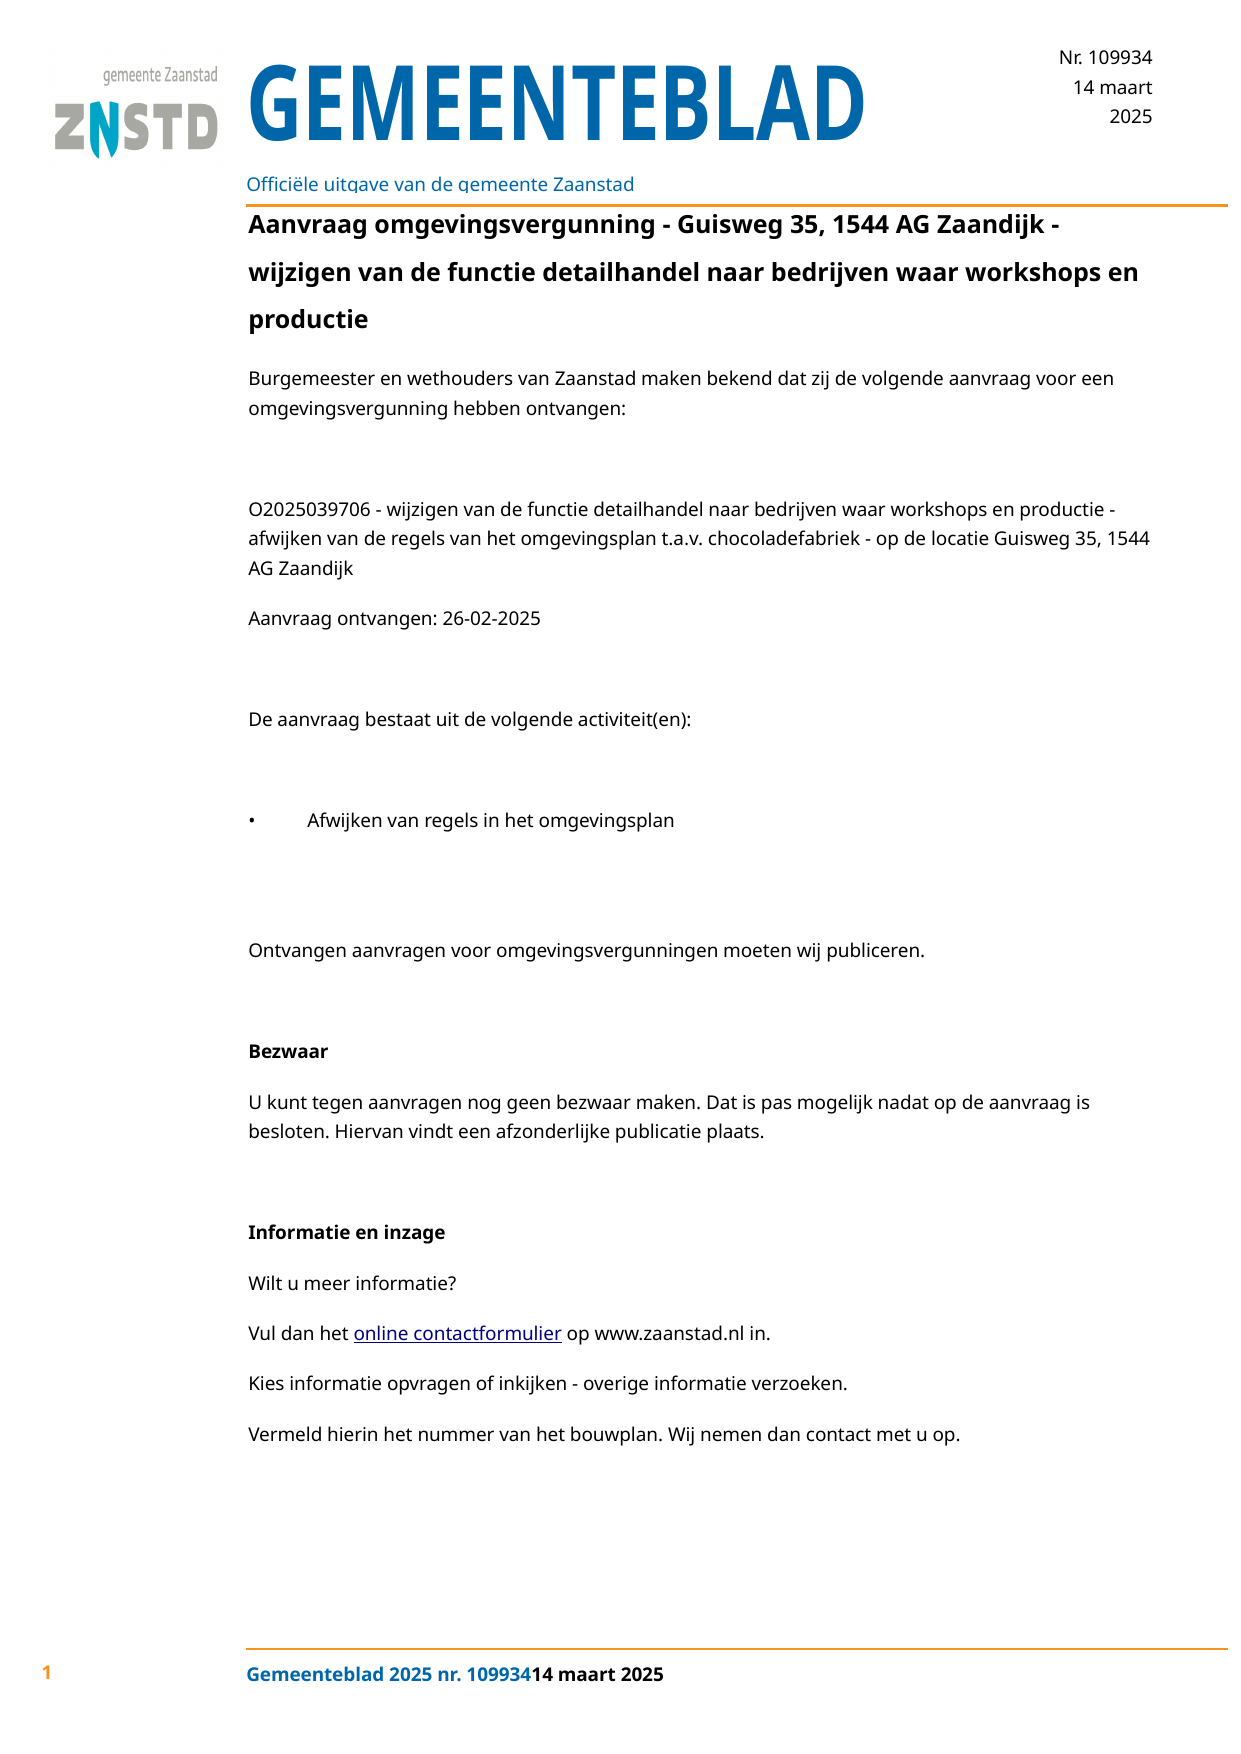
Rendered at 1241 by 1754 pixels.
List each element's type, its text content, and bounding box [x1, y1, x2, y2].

list Afwijken van regels in het omgevingsplan [248, 807, 1152, 833]
text Informatie en inzage [248, 1219, 1152, 1245]
picture [41, 47, 231, 172]
text U kunt tegen aanvragen nog geen bezwaar maken. Dat is pas mogelijk nadat op de aanvraag is besloten. Hiervan vindt een afzonderlijke publicatie plaats. [248, 1089, 1152, 1144]
text Aanvraag omgevingsvergunning - Guisweg 35, 1544 AG Zaandijk - wijzigen van de functie detailhandel naar bedrijven waar workshops en productie [248, 207, 1152, 336]
text Kies informatie opvragen of inkijken - overige informatie verzoeken. [248, 1371, 1152, 1396]
text Ontvangen aanvragen voor omgevingsvergunningen moeten wij publiceren. [248, 938, 1152, 963]
text Vul dan het online contactformulier op www.zaanstad.nl in. [248, 1320, 1152, 1346]
text Vermeld hierin het nummer van het bouwplan. Wij nemen dan contact met u op. [248, 1421, 1152, 1447]
text Wilt u meer informatie? [248, 1270, 1152, 1295]
text Burgemeester en wethouders van Zaanstad maken bekend dat zij de volgende aanvraag voor een omgevingsvergunning hebben ontvangen: [248, 366, 1152, 421]
text De aanvraag bestaat uit de volgende activiteit(en): [248, 706, 1152, 732]
text Bezwaar [248, 1038, 1152, 1064]
text Aanvraag ontvangen: 26-02-2025 [248, 606, 1152, 631]
text O2025039706 - wijzigen van de functie detailhandel naar bedrijven waar workshops en productie - afwijken van de regels van het omgevingsplan t.a.v. chocoladefabriek - op de locatie Guisweg 35, 1544 AG Zaandijk [248, 496, 1152, 581]
